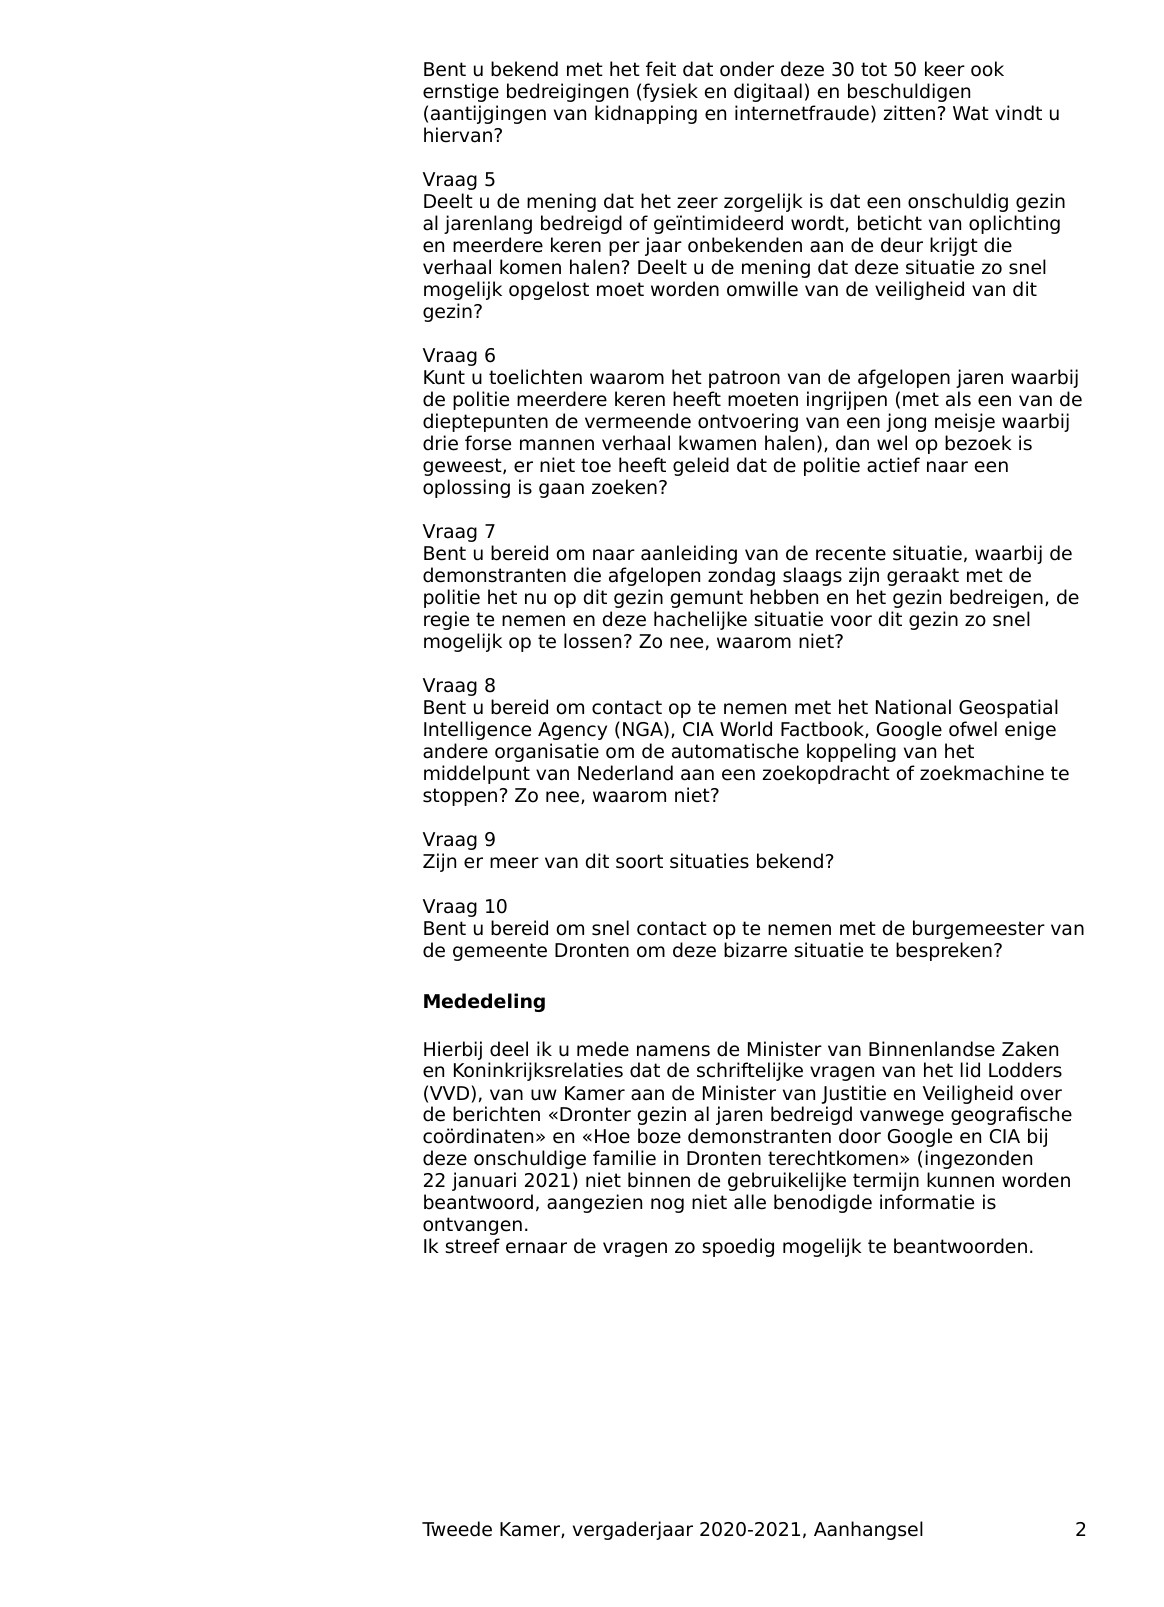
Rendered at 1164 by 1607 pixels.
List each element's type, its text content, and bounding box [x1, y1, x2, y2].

text Vraag 10 [422, 896, 1087, 917]
text Bent u bereid om naar aanleiding van de recente situatie, waarbij de demonstranten die afgelopen zondag slaags zijn geraakt met de politie het nu op dit gezin gemunt hebben en het gezin bedreigen, de regie te nemen en deze hachelijke situatie voor dit gezin zo snel mogelijk op te lossen? Zo nee, waarom niet? [422, 543, 1087, 653]
text Vraag 5 [422, 169, 1087, 191]
text Vraag 9 [422, 829, 1087, 851]
text Bent u bereid om contact op te nemen met het National Geospatial Intelligence Agency (NGA), CIA World Factbook, Google ofwel enige andere organisatie om de automatische koppeling van het middelpunt van Nederland aan een zoekopdracht of zoekmachine te stoppen? Zo nee, waarom niet? [422, 697, 1087, 807]
text Ik streef ernaar de vragen zo spoedig mogelijk te beantwoorden. [422, 1236, 1087, 1258]
text Vraag 6 [422, 345, 1087, 367]
text Hierbij deel ik u mede namens de Minister van Binnenlandse Zaken en Koninkrijksrelaties dat de schriftelijke vragen van het lid Lodders (VVD), van uw Kamer aan de Minister van Justitie en Veiligheid over de berichten «Dronter gezin al jaren bedreigd vanwege geografische coördinaten» en «Hoe boze demonstranten door Google en CIA bij deze onschuldige familie in Dronten terechtkomen» (ingezonden 22 januari 2021) niet binnen de gebruikelijke termijn kunnen worden beantwoord, aangezien nog niet alle benodigde informatie is ontvangen. [422, 1038, 1087, 1236]
text Kunt u toelichten waarom het patroon van de afgelopen jaren waarbij de politie meerdere keren heeft moeten ingrijpen (met als een van de dieptepunten de vermeende ontvoering van een jong meisje waarbij drie forse mannen verhaal kwamen halen), dan wel op bezoek is geweest, er niet toe heeft geleid dat de politie actief naar een oplossing is gaan zoeken? [422, 367, 1087, 499]
text Deelt u de mening dat het zeer zorgelijk is dat een onschuldig gezin al jarenlang bedreigd of geïntimideerd wordt, beticht van oplichting en meerdere keren per jaar onbekenden aan de deur krijgt die verhaal komen halen? Deelt u de mening dat deze situatie zo snel mogelijk opgelost moet worden omwille van de veiligheid van dit gezin? [422, 191, 1087, 323]
text Vraag 8 [422, 675, 1087, 697]
text Vraag 7 [422, 521, 1087, 543]
text Bent u bereid om snel contact op te nemen met de burgemeester van de gemeente Dronten om deze bizarre situatie te bespreken? [422, 917, 1087, 961]
text Bent u bekend met het feit dat onder deze 30 tot 50 keer ook ernstige bedreigingen (fysiek en digitaal) en beschuldigen (aantijgingen van kidnapping en internetfraude) zitten? Wat vindt u hiervan? [422, 59, 1087, 147]
subtitle Mededeling [422, 991, 1087, 1013]
text Zijn er meer van dit soort situaties bekend? [422, 851, 1087, 873]
